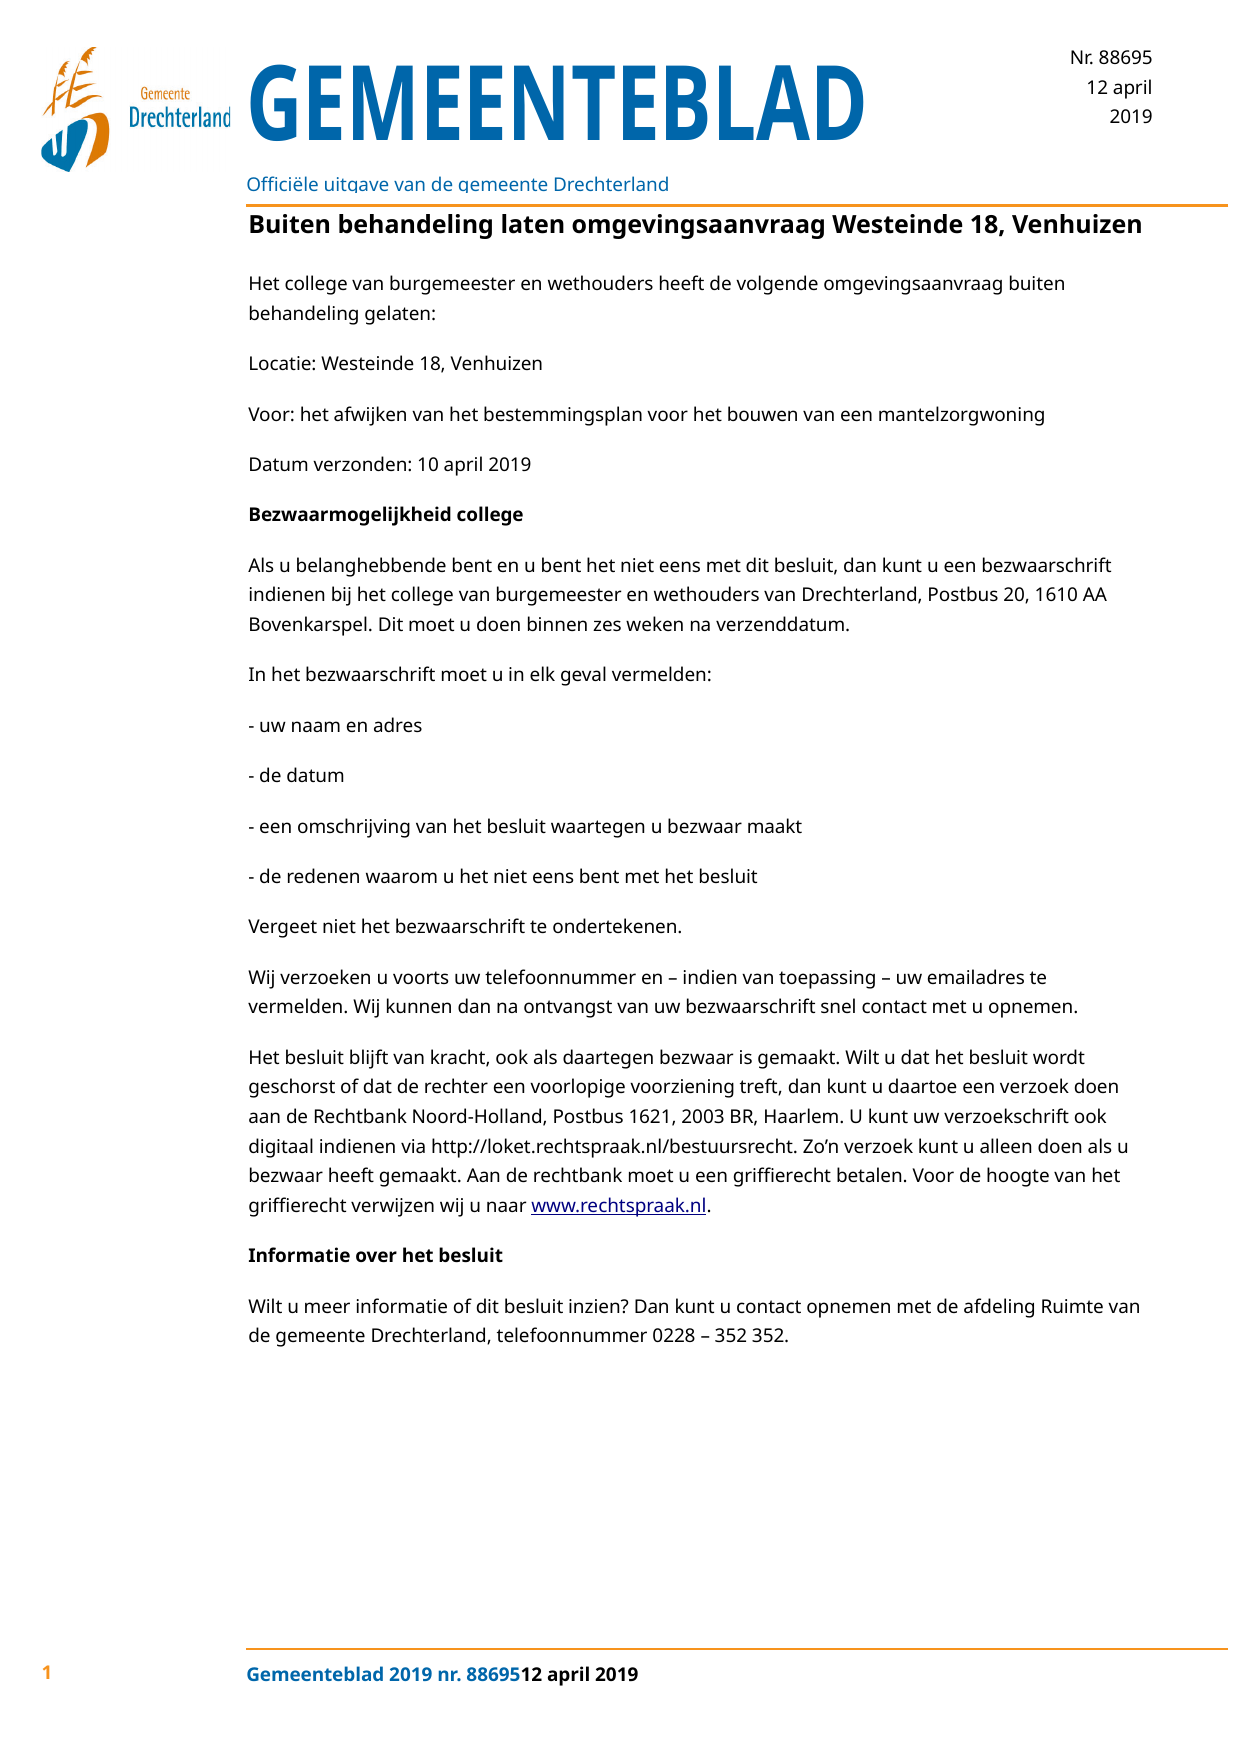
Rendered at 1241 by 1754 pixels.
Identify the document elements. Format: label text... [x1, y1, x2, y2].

text In het bezwaarschrift moet u in elk geval vermelden: [248, 662, 1152, 687]
text Wilt u meer informatie of dit besluit inzien? Dan kunt u contact opnemen met de afdeling Ruimte van de gemeente Drechterland, telefoonnummer 0228 – 352 352. [248, 1293, 1152, 1348]
text Locatie: Westeinde 18, Venhuizen [248, 350, 1152, 376]
text - uw naam en adres [248, 712, 1152, 738]
text Wij verzoeken u voorts uw telefoonnummer en – indien van toepassing – uw emailadres te vermelden. Wij kunnen dan na ontvangst van uw bezwaarschrift snel contact met u opnemen. [248, 964, 1152, 1019]
text Vergeet niet het bezwaarschrift te ondertekenen. [248, 914, 1152, 939]
text - een omschrijving van het besluit waartegen u bezwaar maakt [248, 813, 1152, 838]
picture [41, 158, 64, 172]
text Het besluit blijft van kracht, ook als daartegen bezwaar is gemaakt. Wilt u dat het besluit wordt geschorst of dat de rechter een voorlopige voorziening treft, dan kunt u daartoe een verzoek doen aan de Rechtbank Noord-Holland, Postbus 1621, 2003 BR, Haarlem. U kunt uw verzoekschrift ook digitaal indienen via http://loket.rechtspraak.nl/bestuursrecht. Zo’n verzoek kunt u alleen doen als u bezwaar heeft gemaakt. Aan de rechtbank moet u een griffierecht betalen. Voor de hoogte van het griffierecht verwijzen wij u naar www.rechtspraak.nl. [248, 1044, 1152, 1218]
picture [226, 115, 231, 124]
text Het college van burgemeester en wethouders heeft de volgende omgevingsaanvraag buiten behandeling gelaten: [248, 270, 1152, 326]
text - de datum [248, 762, 1152, 788]
text Bezwaarmogelijkheid college [248, 502, 1152, 527]
text Als u belanghebbende bent en u bent het niet eens met dit besluit, dan kunt u een bezwaarschrift indienen bij het college van burgemeester en wethouders van Drechterland, Postbus 20, 1610 AA Bovenkarspel. Dit moet u doen binnen zes weken na verzenddatum. [248, 552, 1152, 637]
text Buiten behandeling laten omgevingsaanvraag Westeinde 18, Venhuizen [248, 207, 1152, 241]
picture [41, 47, 231, 172]
text Voor: het afwijken van het bestemmingsplan voor het bouwen van een mantelzorgwoning [248, 401, 1152, 426]
text Informatie over het besluit [248, 1242, 1152, 1268]
text - de redenen waarom u het niet eens bent met het besluit [248, 863, 1152, 889]
text Datum verzonden: 10 april 2019 [248, 451, 1152, 477]
